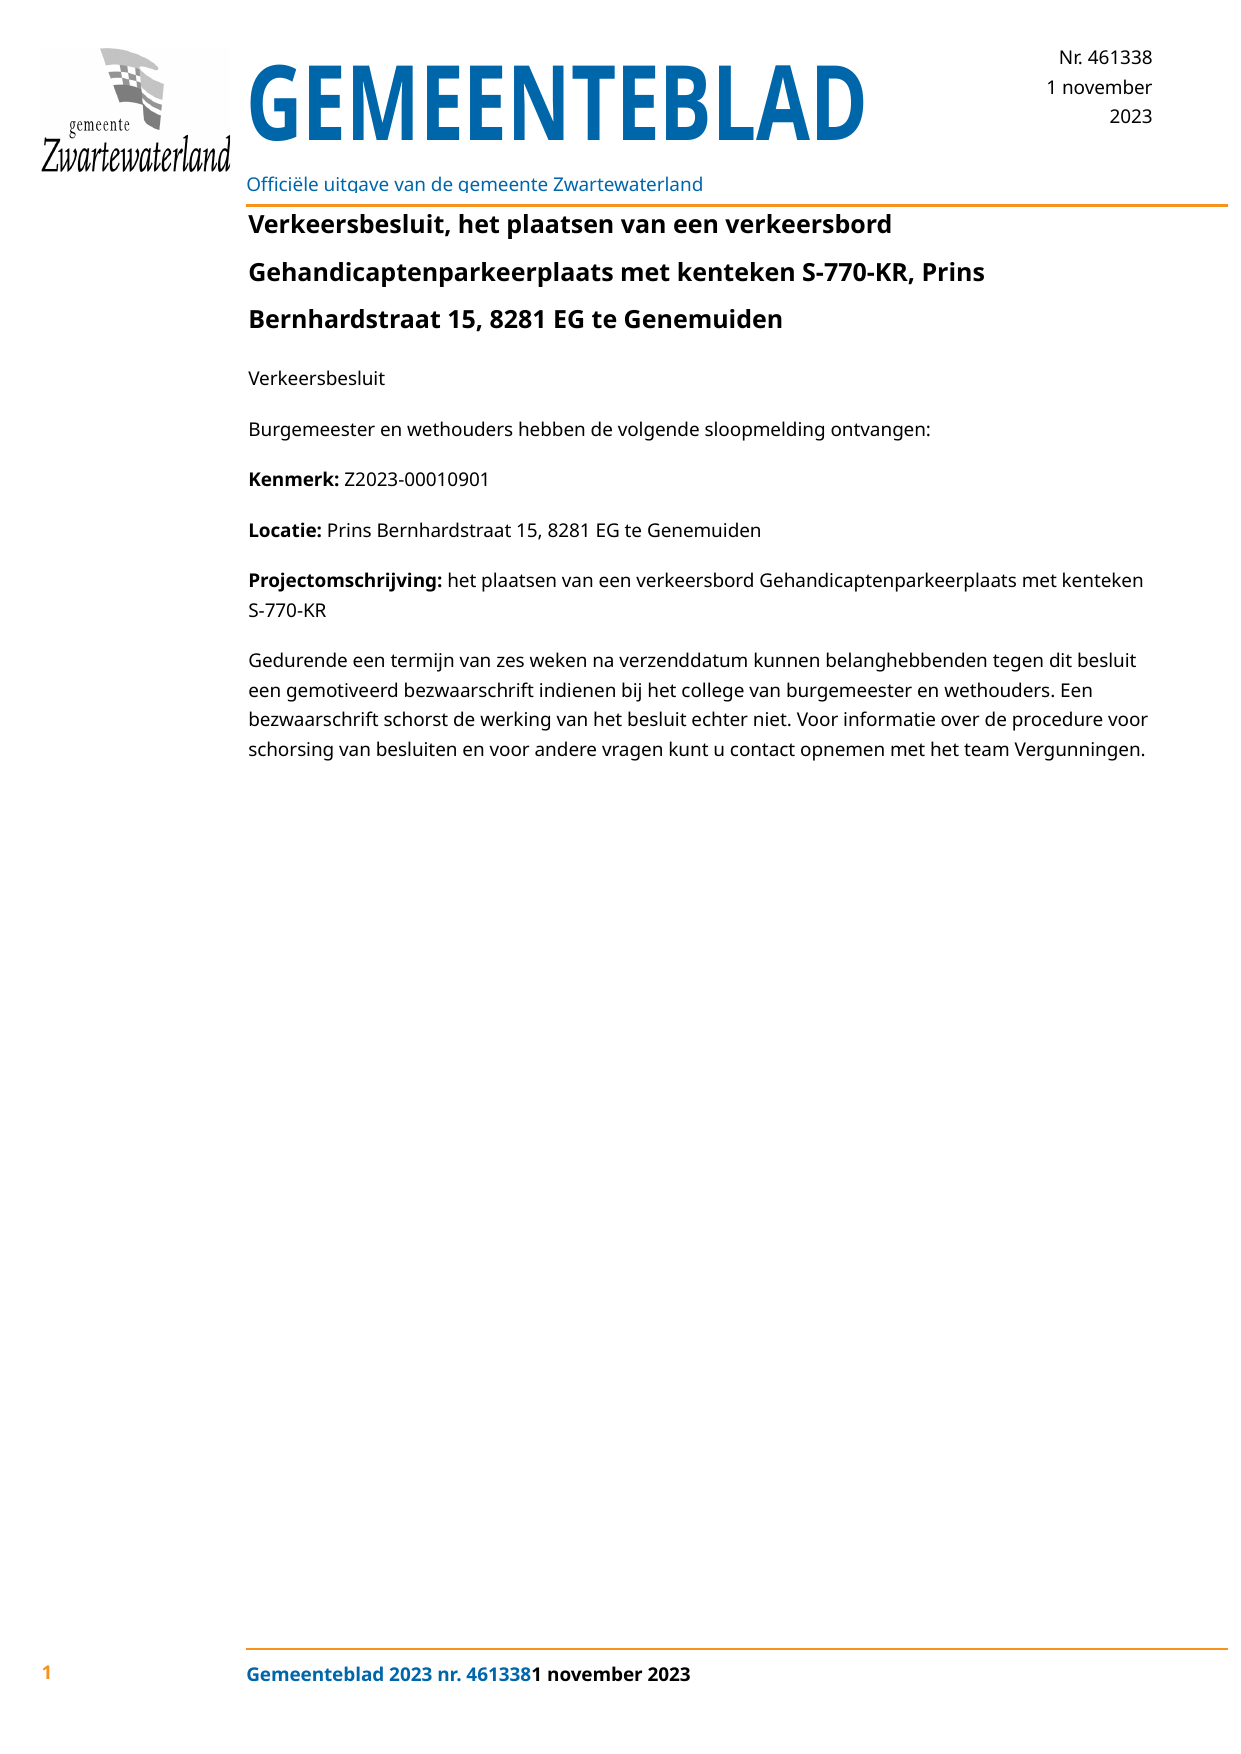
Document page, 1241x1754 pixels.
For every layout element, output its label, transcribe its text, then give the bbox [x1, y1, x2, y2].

text Verkeersbesluit [248, 366, 1152, 391]
picture [41, 47, 231, 172]
text Burgemeester en wethouders hebben de volgende sloopmelding ontvangen: [248, 416, 1152, 442]
text Kenmerk: Z2023-00010901 [248, 466, 1152, 492]
text Verkeersbesluit, het plaatsen van een verkeersbord Gehandicaptenparkeerplaats met kenteken S-770-KR, Prins Bernhardstraat 15, 8281 EG te Genemuiden [248, 207, 1152, 336]
text Projectomschrijving: het plaatsen van een verkeersbord Gehandicaptenparkeerplaats met kenteken S-770-KR [248, 567, 1152, 622]
text Locatie: Prins Bernhardstraat 15, 8281 EG te Genemuiden [248, 517, 1152, 542]
text Gedurende een termijn van zes weken na verzenddatum kunnen belanghebbenden tegen dit besluit een gemotiveerd bezwaarschrift indienen bij het college van burgemeester en wethouders. Een bezwaarschrift schorst de werking van het besluit echter niet. Voor informatie over de procedure voor schorsing van besluiten en voor andere vragen kunt u contact opnemen met het team Vergunningen. [248, 647, 1152, 762]
